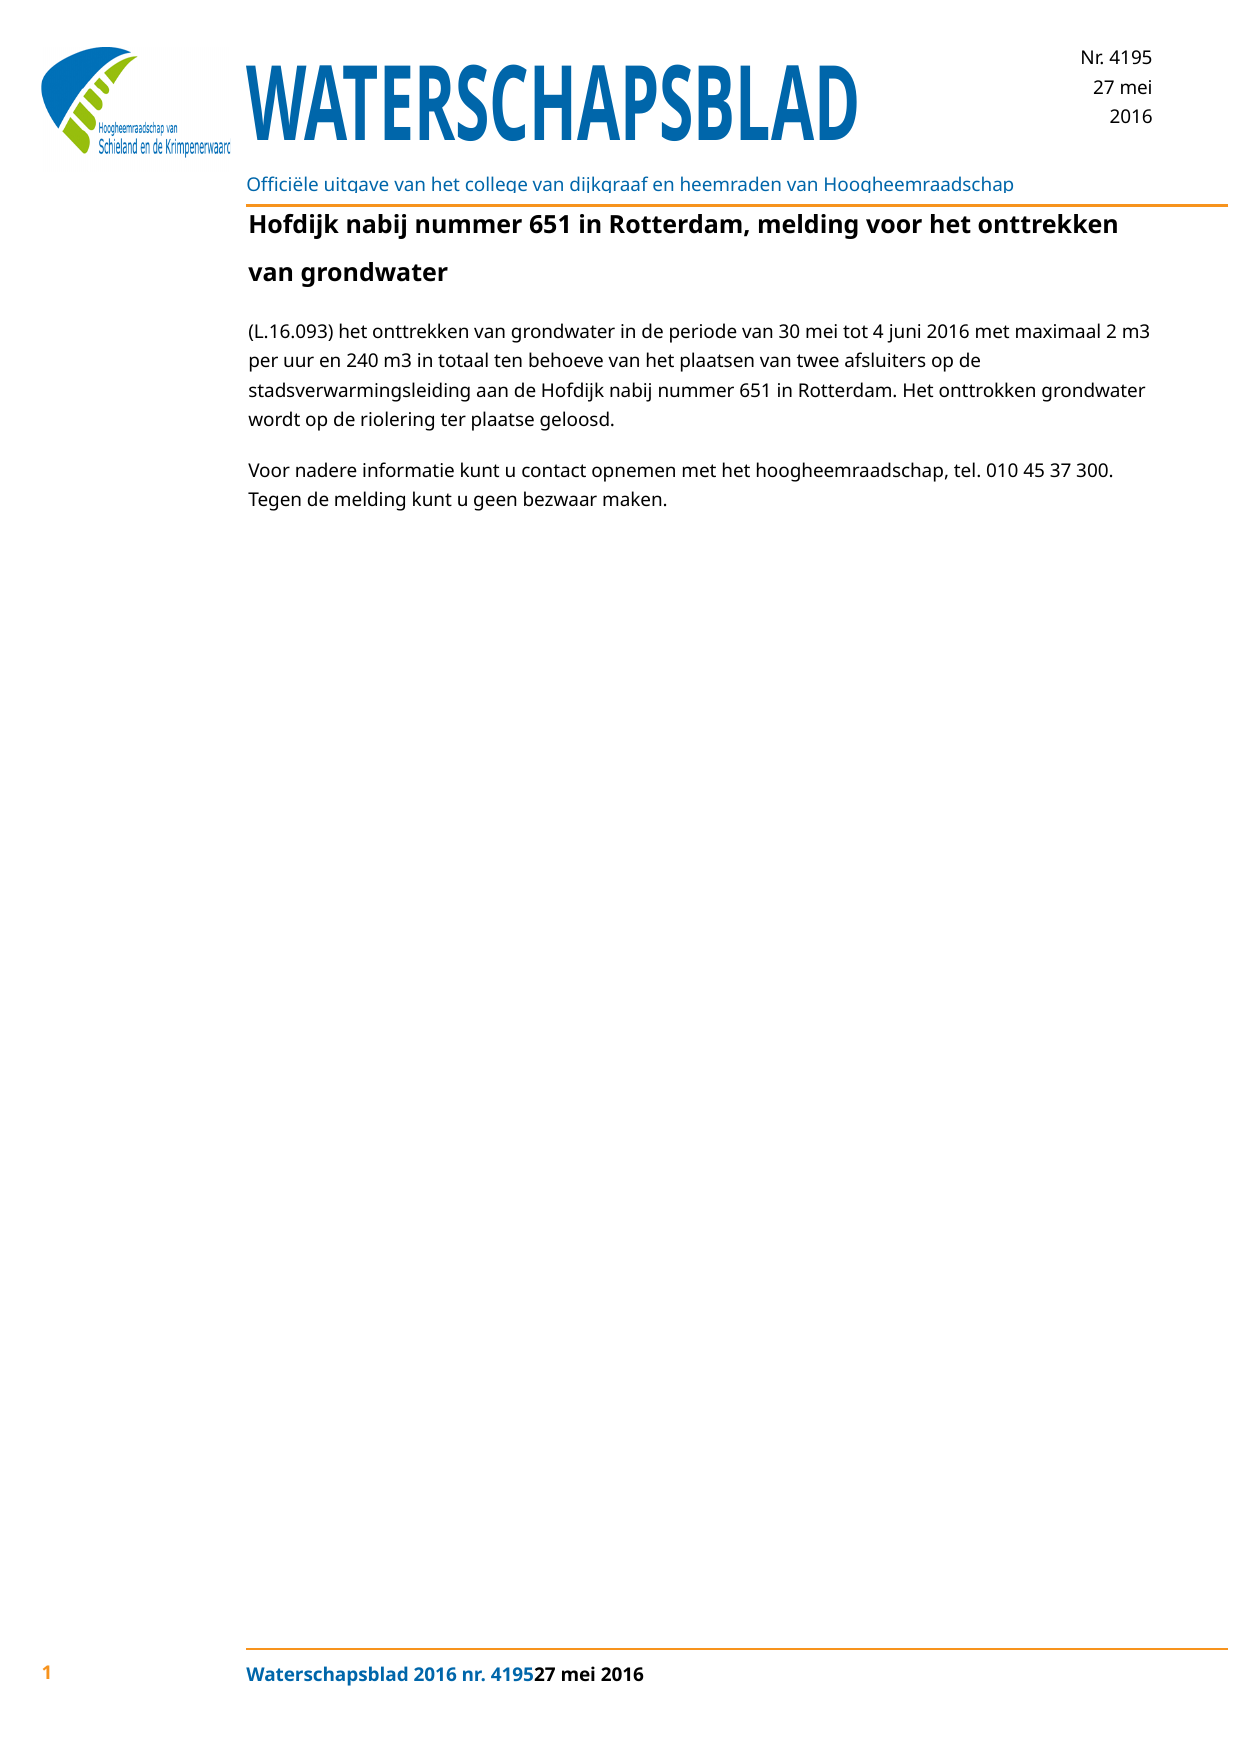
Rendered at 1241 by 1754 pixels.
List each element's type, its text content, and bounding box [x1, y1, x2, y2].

text (L.16.093) het onttrekken van grondwater in de periode van 30 mei tot 4 juni 2016 met maximaal 2 m3 per uur en 240 m3 in totaal ten behoeve van het plaatsen van twee afsluiters op de stadsverwarmingsleiding aan de Hofdijk nabij nummer 651 in Rotterdam. Het onttrokken grondwater wordt op de riolering ter plaatse geloosd. [248, 318, 1152, 432]
text Hofdijk nabij nummer 651 in Rotterdam, melding voor het onttrekken van grondwater [248, 207, 1152, 288]
text Voor nadere informatie kunt u contact opnemen met het hoogheemraadschap, tel. 010 45 37 300. Tegen de melding kunt u geen bezwaar maken. [248, 457, 1152, 512]
picture [41, 47, 231, 172]
